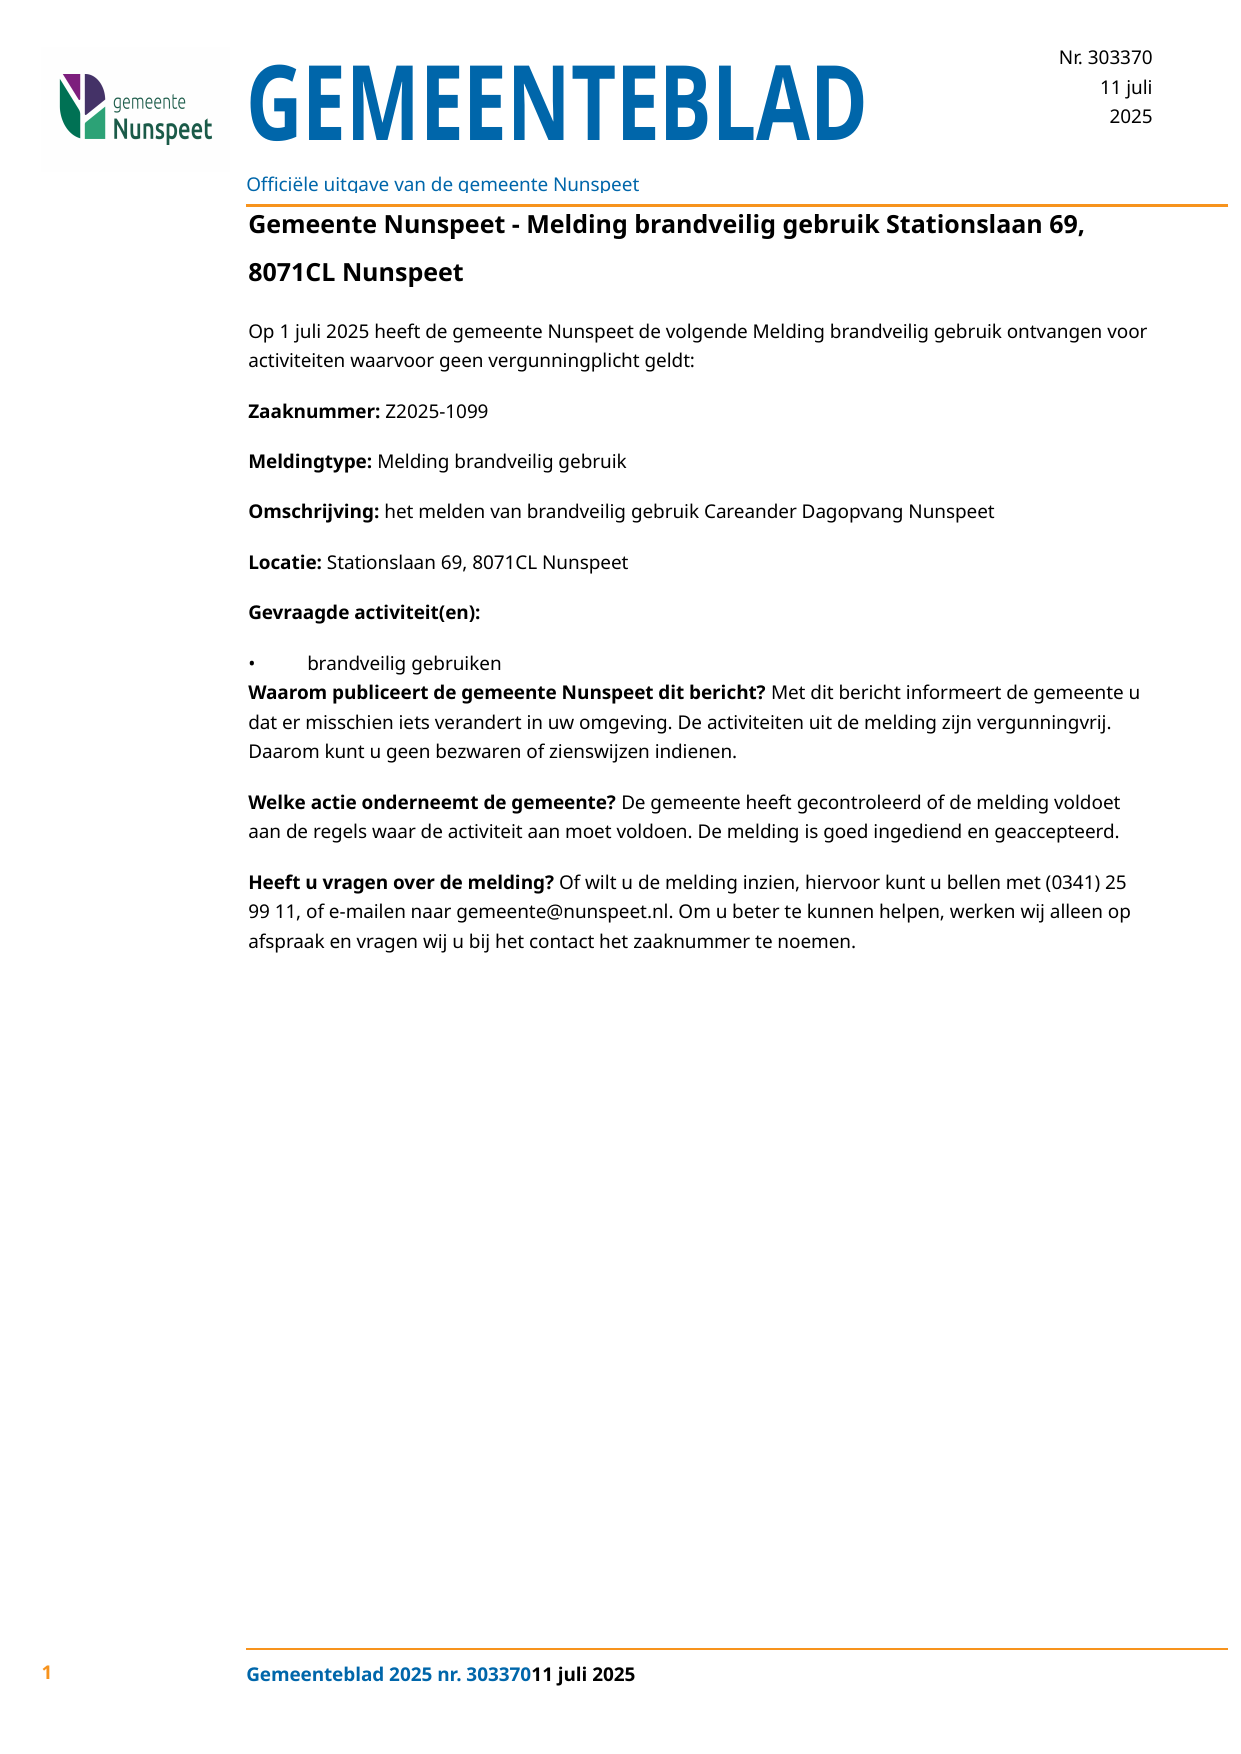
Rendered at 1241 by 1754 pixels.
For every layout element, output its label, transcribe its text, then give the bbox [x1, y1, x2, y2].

text Waarom publiceert de gemeente Nunspeet dit bericht? Met dit bericht informeert de gemeente u dat er misschien iets verandert in uw omgeving. De activiteiten uit de melding zijn vergunningvrij. Daarom kunt u geen bezwaren of zienswijzen indienen. [248, 679, 1152, 764]
text Locatie: Stationslaan 69, 8071CL Nunspeet [248, 549, 1152, 575]
text Op 1 juli 2025 heeft de gemeente Nunspeet de volgende Melding brandveilig gebruik ontvangen voor activiteiten waarvoor geen vergunningplicht geldt: [248, 318, 1152, 373]
picture [41, 47, 231, 172]
list brandveilig gebruiken [248, 650, 1152, 676]
text Zaaknummer: Z2025-1099 [248, 398, 1152, 424]
text Gemeente Nunspeet - Melding brandveilig gebruik Stationslaan 69, 8071CL Nunspeet [248, 207, 1152, 288]
text Heeft u vragen over de melding? Of wilt u de melding inzien, hiervoor kunt u bellen met (0341) 25 99 11, of e-mailen naar gemeente@nunspeet.nl. Om u beter te kunnen helpen, werken wij alleen op afspraak en vragen wij u bij het contact het zaaknummer te noemen. [248, 869, 1152, 954]
text Meldingtype: Melding brandveilig gebruik [248, 448, 1152, 474]
text Welke actie onderneemt de gemeente? De gemeente heeft gecontroleerd of de melding voldoet aan de regels waar de activiteit aan moet voldoen. De melding is goed ingediend en geaccepteerd. [248, 789, 1152, 844]
text Omschrijving: het melden van brandveilig gebruik Careander Dagopvang Nunspeet [248, 499, 1152, 524]
text Gevraagde activiteit(en): [248, 599, 1152, 625]
